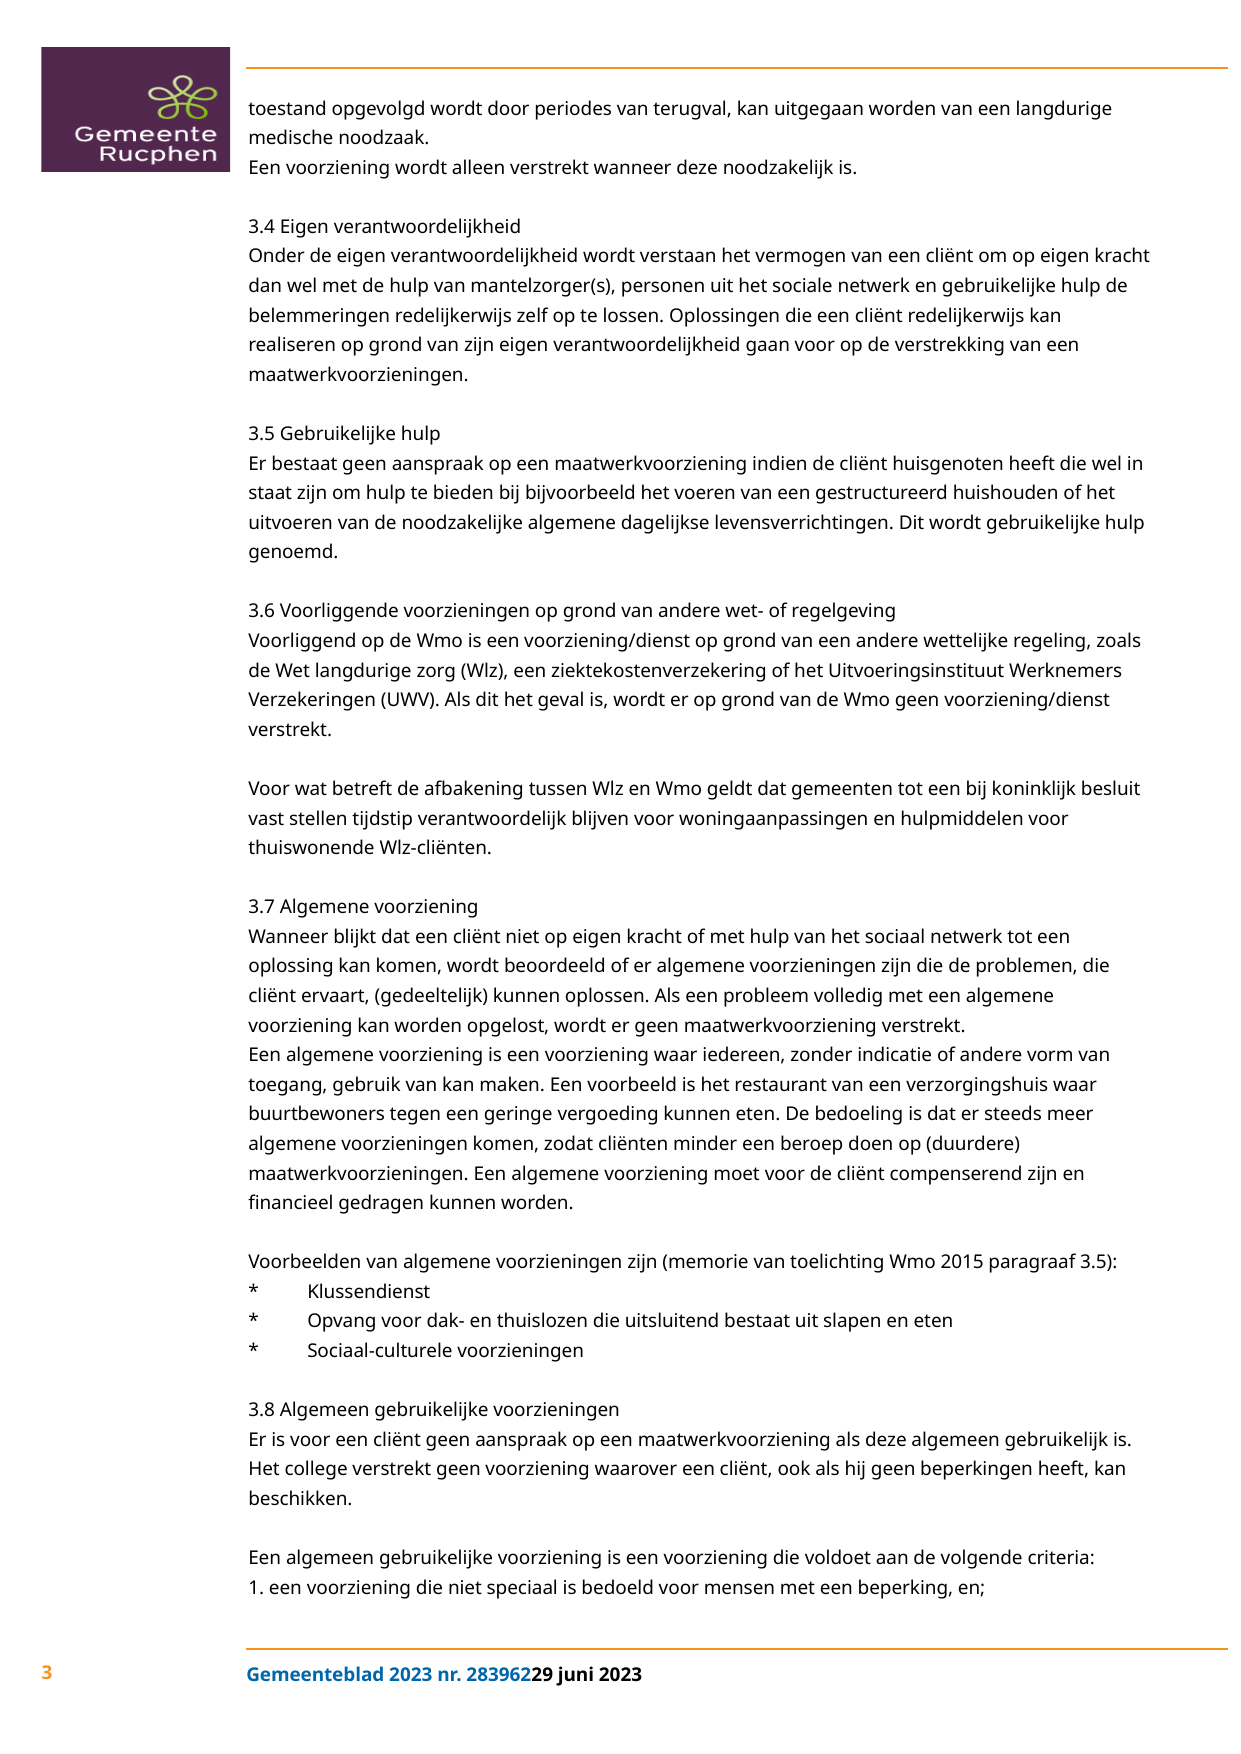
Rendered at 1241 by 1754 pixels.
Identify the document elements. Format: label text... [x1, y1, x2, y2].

text toestand opgevolgd wordt door periodes van terugval, kan uitgegaan worden van een langdurige medische noodzaak. [248, 95, 1152, 150]
text 3.7 Algemene voorziening [248, 893, 1152, 919]
picture [41, 47, 231, 172]
text Onder de eigen verantwoordelijkheid wordt verstaan het vermogen van een cliënt om op eigen kracht dan wel met de hulp van mantelzorger(s), personen uit het sociale netwerk en gebruikelijke hulp de belemmeringen redelijkerwijs zelf op te lossen. Oplossingen die een cliënt redelijkerwijs kan realiseren op grond van zijn eigen verantwoordelijkheid gaan voor op de verstrekking van een maatwerkvoorzieningen. [248, 243, 1152, 387]
list Sociaal-culturele voorzieningen [248, 1337, 1152, 1363]
text Er is voor een cliënt geen aanspraak op een maatwerkvoorziening als deze algemeen gebruikelijk is. Het college verstrekt geen voorziening waarover een cliënt, ook als hij geen beperkingen heeft, kan beschikken. [248, 1426, 1152, 1511]
text Voorliggend op de Wmo is een voorziening/dienst op grond van een andere wettelijke regeling, zoals de Wet langdurige zorg (Wlz), een ziektekostenverzekering of het Uitvoeringsinstituut Werknemers Verzekeringen (UWV). Als dit het geval is, wordt er op grond van de Wmo geen voorziening/dienst verstrekt. [248, 627, 1152, 742]
list Opvang voor dak- en thuislozen die uitsluitend bestaat uit slapen en eten [248, 1308, 1152, 1333]
text 1. een voorziening die niet speciaal is bedoeld voor mensen met een beperking, en; [248, 1574, 1152, 1600]
text Een voorziening wordt alleen verstrekt wanneer deze noodzakelijk is. [248, 154, 1152, 180]
text 3.5 Gebruikelijke hulp [248, 420, 1152, 446]
text Voorbeelden van algemene voorzieningen zijn (memorie van toelichting Wmo 2015 paragraaf 3.5): [248, 1248, 1152, 1274]
text 3.8 Algemeen gebruikelijke voorzieningen [248, 1396, 1152, 1422]
text Er bestaat geen aanspraak op een maatwerkvoorziening indien de cliënt huisgenoten heeft die wel in staat zijn om hulp te bieden bij bijvoorbeeld het voeren van een gestructureerd huishouden of het uitvoeren van de noodzakelijke algemene dagelijkse levensverrichtingen. Dit wordt gebruikelijke hulp genoemd. [248, 450, 1152, 564]
text 3.6 Voorliggende voorzieningen op grond van andere wet- of regelgeving [248, 598, 1152, 623]
text Een algemene voorziening is een voorziening waar iedereen, zonder indicatie of andere vorm van toegang, gebruik van kan maken. Een voorbeeld is het restaurant van een verzorgingshuis waar buurtbewoners tegen een geringe vergoeding kunnen eten. De bedoeling is dat er steeds meer algemene voorzieningen komen, zodat cliënten minder een beroep doen op (duurdere) maatwerkvoorzieningen. Een algemene voorziening moet voor de cliënt compenserend zijn en financieel gedragen kunnen worden. [248, 1041, 1152, 1215]
text Voor wat betreft de afbakening tussen Wlz en Wmo geldt dat gemeenten tot een bij koninklijk besluit vast stellen tijdstip verantwoordelijk blijven voor woningaanpassingen en hulpmiddelen voor thuiswonende Wlz-cliënten. [248, 775, 1152, 860]
text Wanneer blijkt dat een cliënt niet op eigen kracht of met hulp van het sociaal netwerk tot een oplossing kan komen, wordt beoordeeld of er algemene voorzieningen zijn die de problemen, die cliënt ervaart, (gedeeltelijk) kunnen oplossen. Als een probleem volledig met een algemene voorziening kan worden opgelost, wordt er geen maatwerkvoorziening verstrekt. [248, 923, 1152, 1038]
text Een algemeen gebruikelijke voorziening is een voorziening die voldoet aan de volgende criteria: [248, 1544, 1152, 1570]
text 3.4 Eigen verantwoordelijkheid [248, 213, 1152, 239]
list Klussendienst [248, 1278, 1152, 1304]
